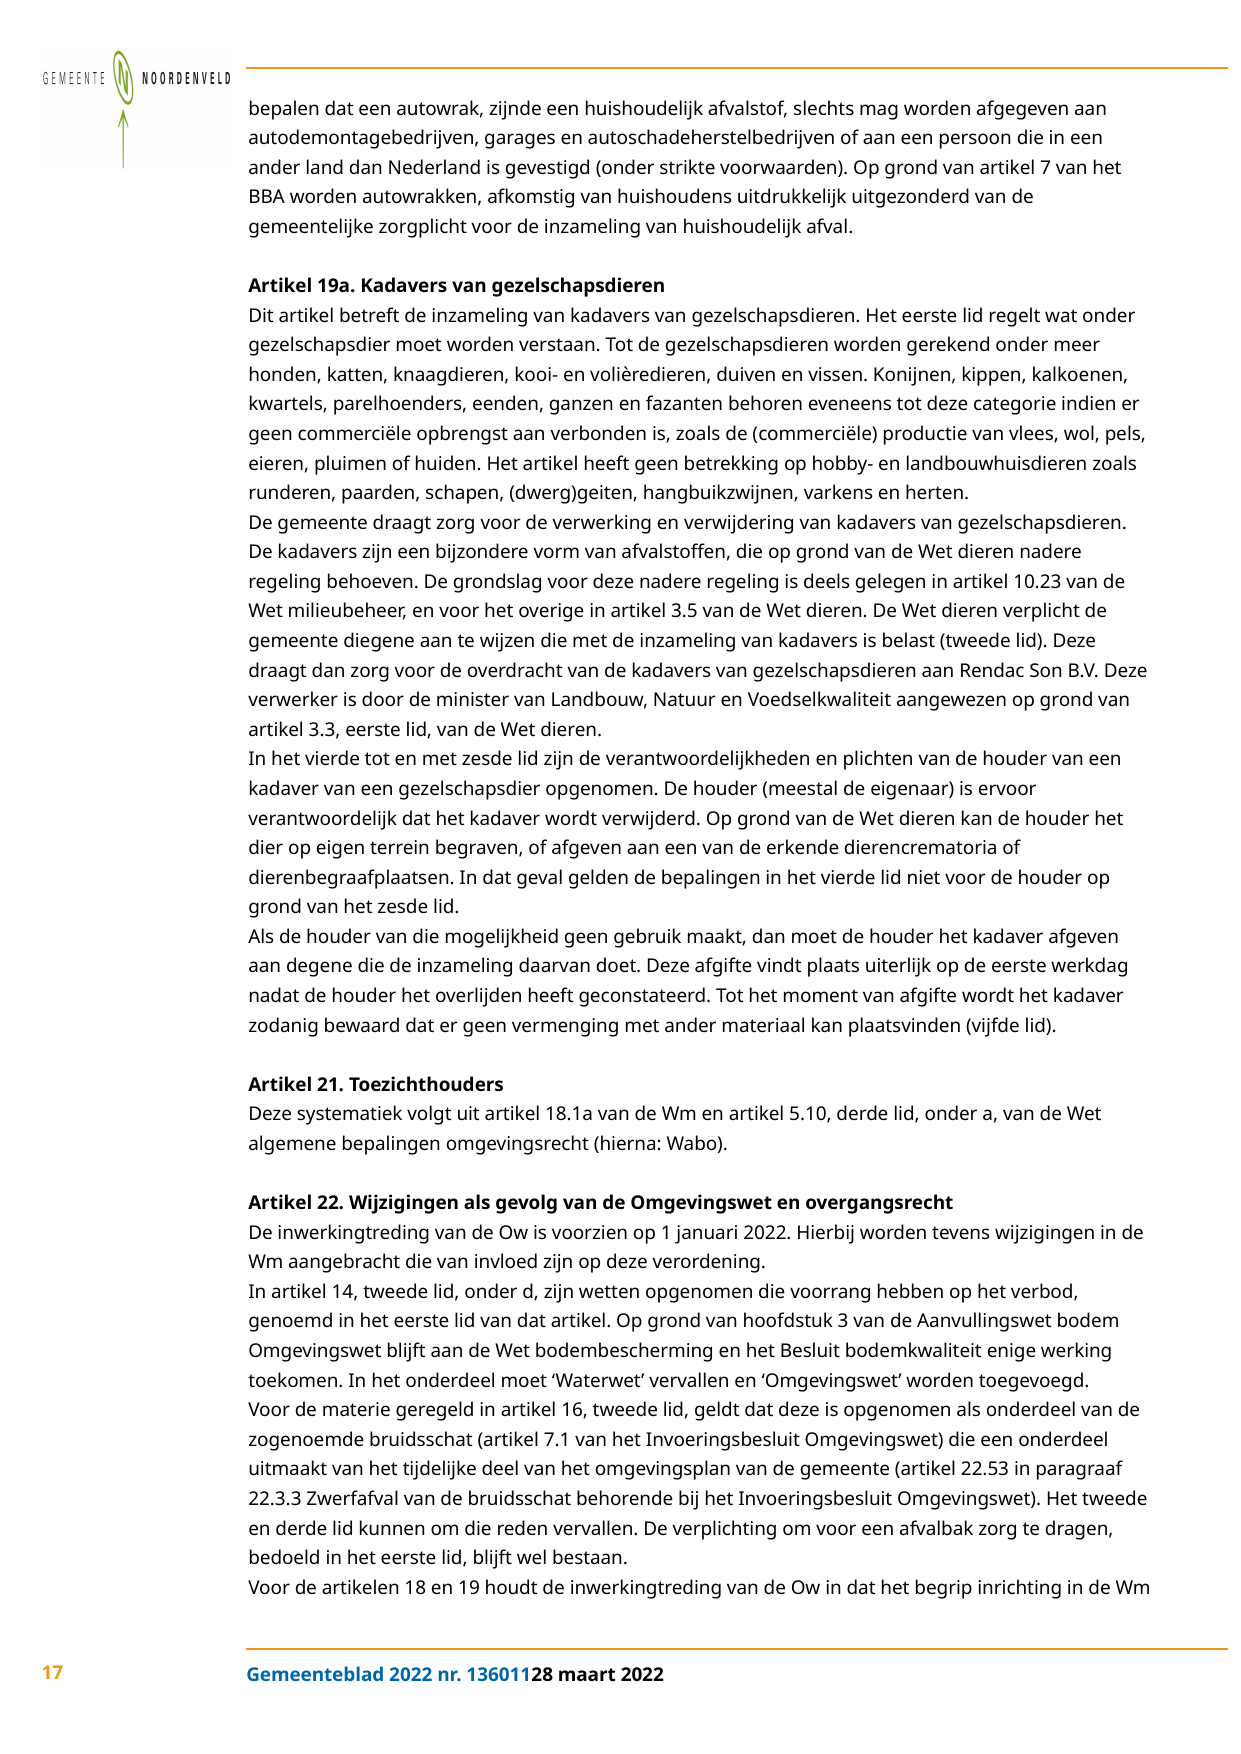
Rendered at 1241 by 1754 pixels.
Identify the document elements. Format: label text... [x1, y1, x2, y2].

text In het vierde tot en met zesde lid zijn de verantwoordelijkheden en plichten van de houder van een kadaver van een gezelschapsdier opgenomen. De houder (meestal de eigenaar) is ervoor verantwoordelijk dat het kadaver wordt verwijderd. Op grond van de Wet dieren kan de houder het dier op eigen terrein begraven, of afgeven aan een van de erkende dierencrematoria of dierenbegraafplaatsen. In dat geval gelden de bepalingen in het vierde lid niet voor de houder op grond van het zesde lid. [248, 746, 1152, 919]
text Voor de artikelen 18 en 19 houdt de inwerkingtreding van de Ow in dat het begrip inrichting in de Wm [248, 1574, 1152, 1600]
text In artikel 14, tweede lid, onder d, zijn wetten opgenomen die voorrang hebben op het verbod, genoemd in het eerste lid van dat artikel. Op grond van hoofdstuk 3 van de Aanvullingswet bodem Omgevingswet blijft aan de Wet bodembescherming en het Besluit bodemkwaliteit enige werking toekomen. In het onderdeel moet ‘Waterwet’ vervallen en ‘Omgevingswet’ worden toegevoegd. [248, 1278, 1152, 1393]
text Artikel 21. Toezichthouders [248, 1071, 1152, 1097]
text Deze systematiek volgt uit artikel 18.1a van de Wm en artikel 5.10, derde lid, onder a, van de Wet algemene bepalingen omgevingsrecht (hierna: Wabo). [248, 1101, 1152, 1156]
text Artikel 22. Wijzigingen als gevolg van de Omgevingswet en overgangsrecht [248, 1189, 1152, 1215]
picture [41, 47, 231, 172]
text Dit artikel betreft de inzameling van kadavers van gezelschapsdieren. Het eerste lid regelt wat onder gezelschapsdier moet worden verstaan. Tot de gezelschapsdieren worden gerekend onder meer honden, katten, knaagdieren, kooi- en volièredieren, duiven en vissen. Konijnen, kippen, kalkoenen, kwartels, parelhoenders, eenden, ganzen en fazanten behoren eveneens tot deze categorie indien er geen commerciële opbrengst aan verbonden is, zoals de (commerciële) productie van vlees, wol, pels, eieren, pluimen of huiden. Het artikel heeft geen betrekking op hobby- en landbouwhuisdieren zoals runderen, paarden, schapen, (dwerg)geiten, hangbuikzwijnen, varkens en herten. [248, 302, 1152, 505]
text Als de houder van die mogelijkheid geen gebruik maakt, dan moet de houder het kadaver afgeven aan degene die de inzameling daarvan doet. Deze afgifte vindt plaats uiterlijk op de eerste werkdag nadat de houder het overlijden heeft geconstateerd. Tot het moment van afgifte wordt het kadaver zodanig bewaard dat er geen vermenging met ander materiaal kan plaatsvinden (vijfde lid). [248, 923, 1152, 1038]
text Artikel 19a. Kadavers van gezelschapsdieren [248, 272, 1152, 298]
text De inwerkingtreding van de Ow is voorzien op 1 januari 2022. Hierbij worden tevens wijzigingen in de Wm aangebracht die van invloed zijn op deze verordening. [248, 1219, 1152, 1274]
text De gemeente draagt zorg voor de verwerking en verwijdering van kadavers van gezelschapsdieren. De kadavers zijn een bijzondere vorm van afvalstoffen, die op grond van de Wet dieren nadere regeling behoeven. De grondslag voor deze nadere regeling is deels gelegen in artikel 10.23 van de Wet milieubeheer, en voor het overige in artikel 3.5 van de Wet dieren. De Wet dieren verplicht de gemeente diegene aan te wijzen die met de inzameling van kadavers is belast (tweede lid). Deze draagt dan zorg voor de overdracht van de kadavers van gezelschapsdieren aan Rendac Son B.V. Deze verwerker is door de minister van Landbouw, Natuur en Voedselkwaliteit aangewezen op grond van artikel 3.3, eerste lid, van de Wet dieren. [248, 509, 1152, 742]
text bepalen dat een autowrak, zijnde een huishoudelijk afvalstof, slechts mag worden afgegeven aan autodemontagebedrijven, garages en autoschadeherstelbedrijven of aan een persoon die in een ander land dan Nederland is gevestigd (onder strikte voorwaarden). Op grond van artikel 7 van het BBA worden autowrakken, afkomstig van huishoudens uitdrukkelijk uitgezonderd van de gemeentelijke zorgplicht voor de inzameling van huishoudelijk afval. [248, 95, 1152, 239]
text Voor de materie geregeld in artikel 16, tweede lid, geldt dat deze is opgenomen als onderdeel van de zogenoemde bruidsschat (artikel 7.1 van het Invoeringsbesluit Omgevingswet) die een onderdeel uitmaakt van het tijdelijke deel van het omgevingsplan van de gemeente (artikel 22.53 in paragraaf 22.3.3 Zwerfafval van de bruidsschat behorende bij het Invoeringsbesluit Omgevingswet). Het tweede en derde lid kunnen om die reden vervallen. De verplichting om voor een afvalbak zorg te dragen, bedoeld in het eerste lid, blijft wel bestaan. [248, 1396, 1152, 1570]
